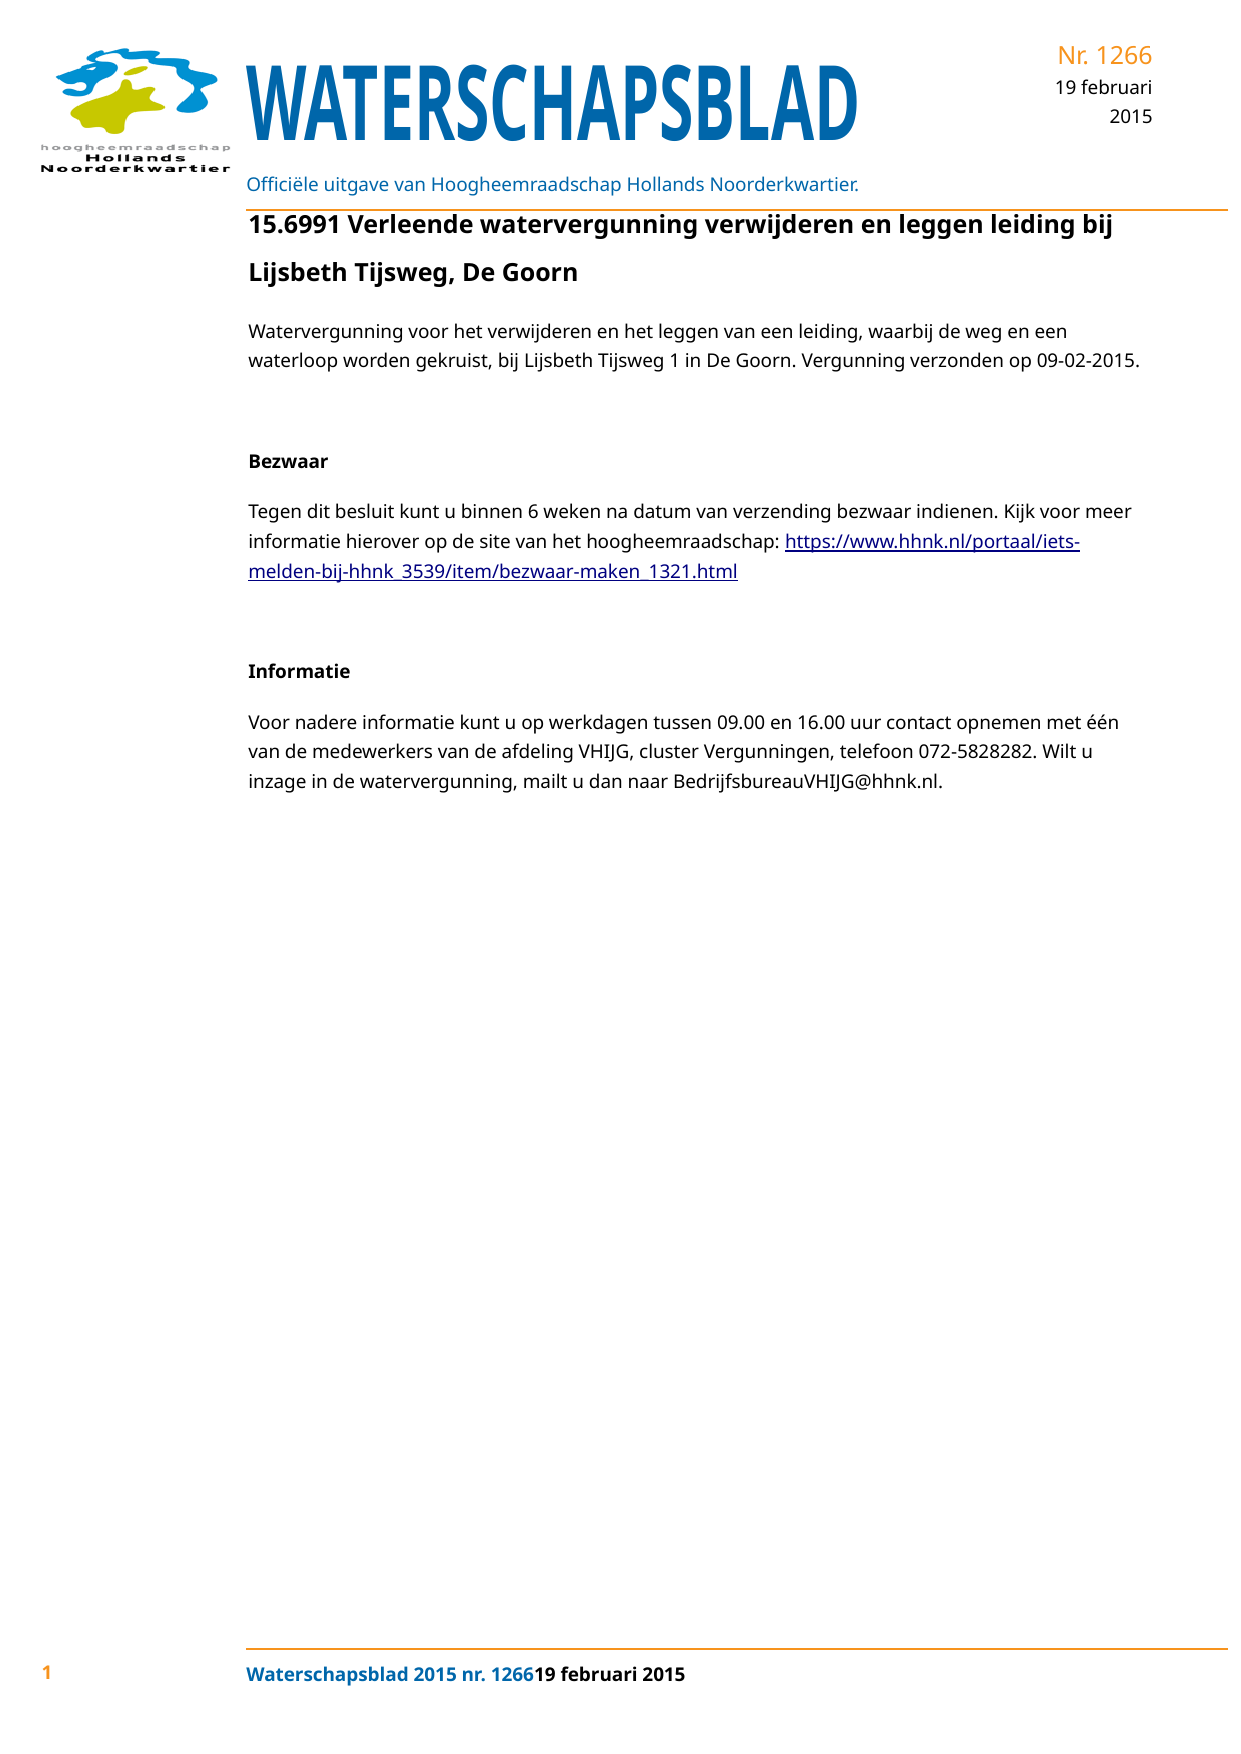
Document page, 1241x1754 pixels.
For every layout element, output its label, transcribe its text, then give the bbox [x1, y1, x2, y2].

text Watervergunning voor het verwijderen en het leggen van een leiding, waarbij de weg en een waterloop worden gekruist, bij Lijsbeth Tijsweg 1 in De Goorn. Vergunning verzonden op 09-02-2015. [248, 318, 1152, 373]
text Informatie [248, 659, 1152, 684]
text 15.6991 Verleende watervergunning verwijderen en leggen leiding bij Lijsbeth Tijsweg, De Goorn [248, 211, 1152, 288]
text Bezwaar [248, 448, 1152, 474]
picture [41, 47, 231, 172]
text Tegen dit besluit kunt u binnen 6 weken na datum van verzending bezwaar indienen. Kijk voor meer informatie hierover op de site van het hoogheemraadschap: https://www.hhnk.nl/portaal/iets-melden-bij-hhnk_3539/item/bezwaar-maken_1321.html [248, 499, 1152, 584]
text Voor nadere informatie kunt u op werkdagen tussen 09.00 en 16.00 uur contact opnemen met één van de medewerkers van de afdeling VHIJG, cluster Vergunningen, telefoon 072-5828282. Wilt u inzage in de watervergunning, mailt u dan naar BedrijfsbureauVHIJG@hhnk.nl. [248, 709, 1152, 794]
